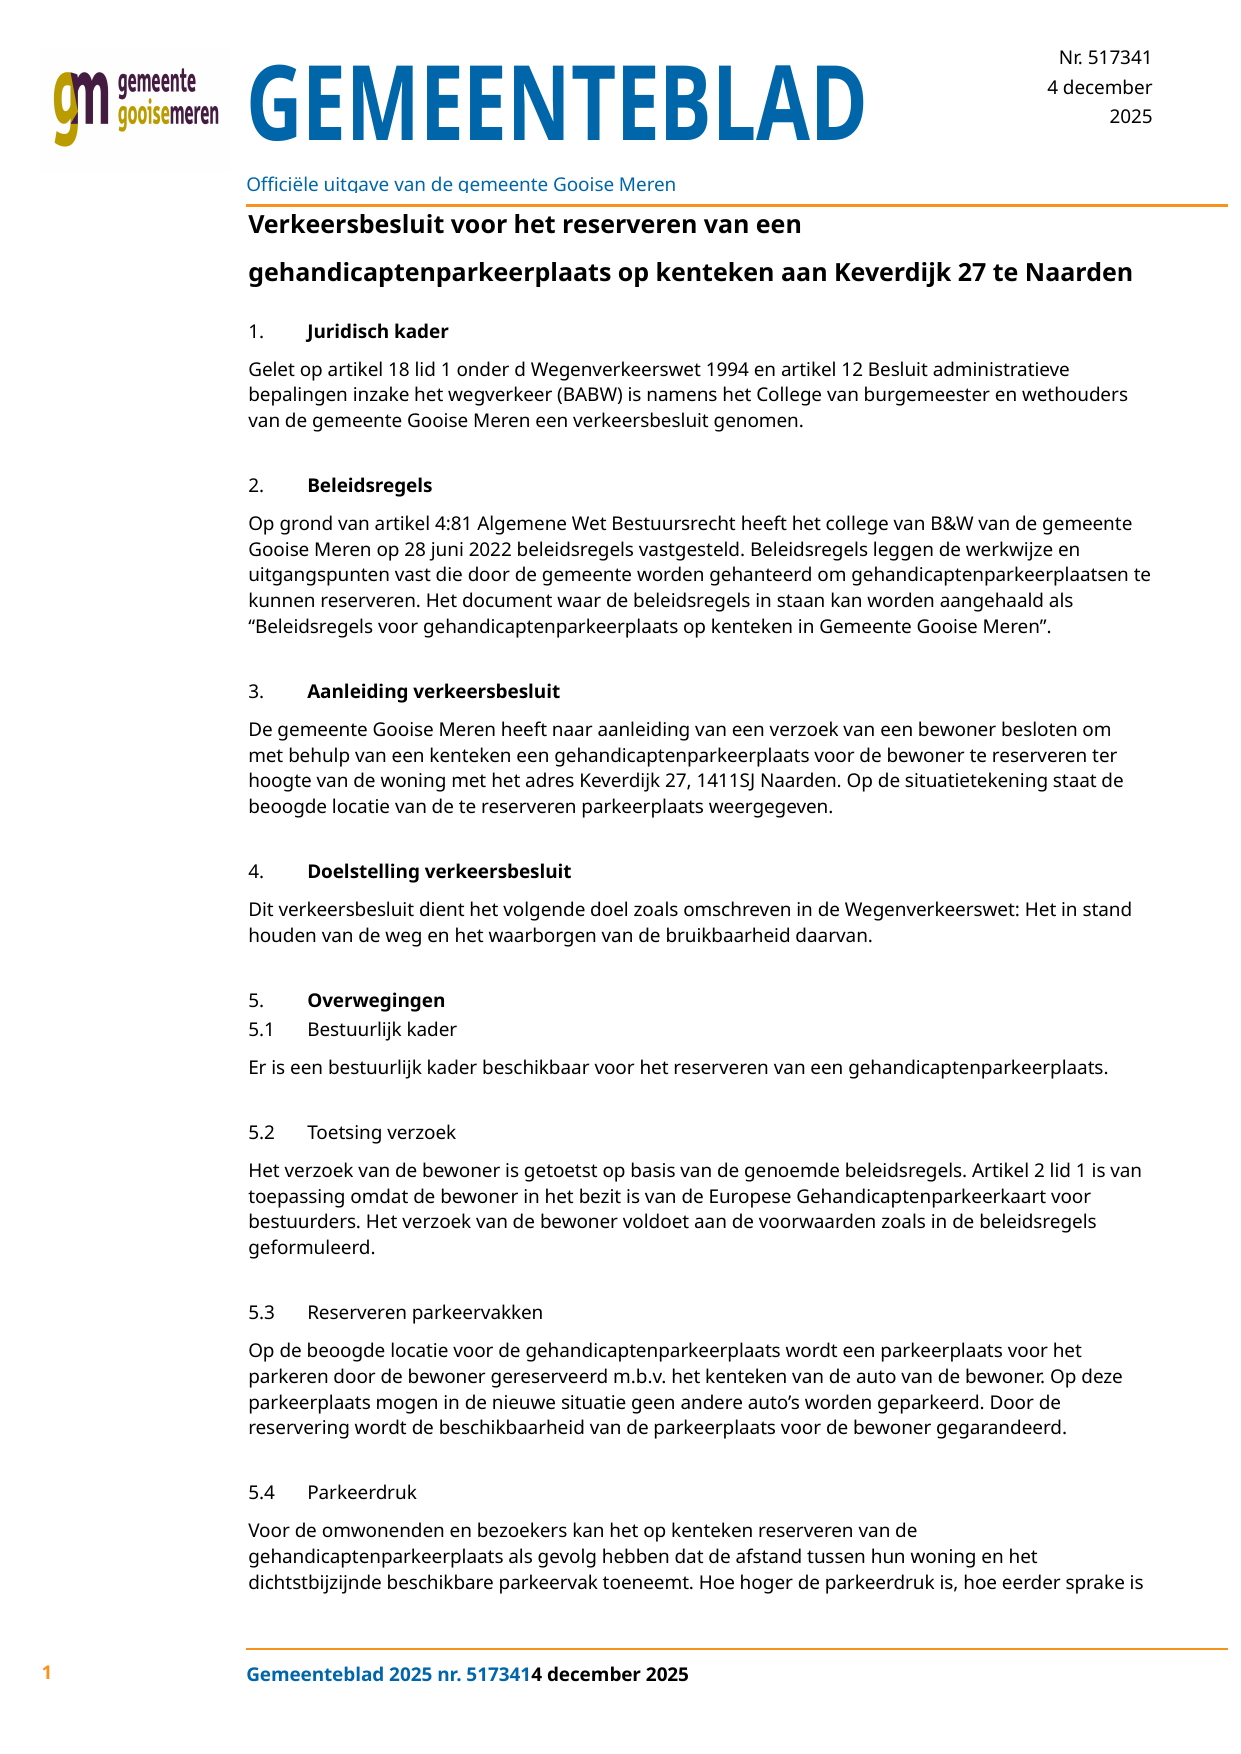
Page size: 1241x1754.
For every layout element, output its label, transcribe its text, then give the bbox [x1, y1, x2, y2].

text Voor de omwonenden en bezoekers kan het op kenteken reserveren van de gehandicaptenparkeerplaats als gevolg hebben dat de afstand tussen hun woning en het dichtstbijzijnde beschikbare parkeervak toeneemt. Hoe hoger de parkeerdruk is, hoe eerder sprake is [248, 1517, 1152, 1595]
picture [41, 47, 231, 172]
text Het verzoek van de bewoner is getoetst op basis van de genoemde beleidsregels. Artikel 2 lid 1 is van toepassing omdat de bewoner in het bezit is van de Europese Gehandicaptenparkeerkaart voor bestuurders. Het verzoek van de bewoner voldoet aan de voorwaarden zoals in de beleidsregels geformuleerd. [248, 1157, 1152, 1260]
list Doelstelling verkeersbesluit [248, 858, 1152, 884]
text Gelet op artikel 18 lid 1 onder d Wegenverkeerswet 1994 en artikel 12 Besluit administratieve bepalingen inzake het wegverkeer (BABW) is namens het College van burgemeester en wethouders van de gemeente Gooise Meren een verkeersbesluit genomen. [248, 356, 1152, 433]
list Beleidsregels [248, 472, 1152, 498]
list Bestuurlijk kader [248, 1016, 1152, 1042]
list Reserveren parkeervakken [248, 1299, 1152, 1325]
list Overwegingen [248, 987, 1152, 1013]
list Juridisch kader [248, 318, 1152, 344]
list Toetsing verzoek [248, 1119, 1152, 1145]
text Op grond van artikel 4:81 Algemene Wet Bestuursrecht heeft het college van B&W van de gemeente Gooise Meren op 28 juni 2022 beleidsregels vastgesteld. Beleidsregels leggen de werkwijze en uitgangspunten vast die door de gemeente worden gehanteerd om gehandicaptenparkeerplaatsen te kunnen reserveren. Het document waar de beleidsregels in staan kan worden aangehaald als “Beleidsregels voor gehandicaptenparkeerplaats op kenteken in Gemeente Gooise Meren”. [248, 510, 1152, 639]
text Er is een bestuurlijk kader beschikbaar voor het reserveren van een gehandicaptenparkeerplaats. [248, 1054, 1152, 1080]
list Parkeerdruk [248, 1479, 1152, 1505]
text De gemeente Gooise Meren heeft naar aanleiding van een verzoek van een bewoner besloten om met behulp van een kenteken een gehandicaptenparkeerplaats voor de bewoner te reserveren ter hoogte van de woning met het adres Keverdijk 27, 1411SJ Naarden. Op de situatietekening staat de beoogde locatie van de te reserveren parkeerplaats weergegeven. [248, 716, 1152, 819]
text Dit verkeersbesluit dient het volgende doel zoals omschreven in de Wegenverkeerswet: Het in stand houden van de weg en het waarborgen van de bruikbaarheid daarvan. [248, 896, 1152, 948]
text Verkeersbesluit voor het reserveren van een gehandicaptenparkeerplaats op kenteken aan Keverdijk 27 te Naarden [248, 207, 1152, 288]
list Aanleiding verkeersbesluit [248, 678, 1152, 704]
text Op de beoogde locatie voor de gehandicaptenparkeerplaats wordt een parkeerplaats voor het parkeren door de bewoner gereserveerd m.b.v. het kenteken van de auto van de bewoner. Op deze parkeerplaats mogen in de nieuwe situatie geen andere auto’s worden geparkeerd. Door de reservering wordt de beschikbaarheid van de parkeerplaats voor de bewoner gegarandeerd. [248, 1337, 1152, 1440]
